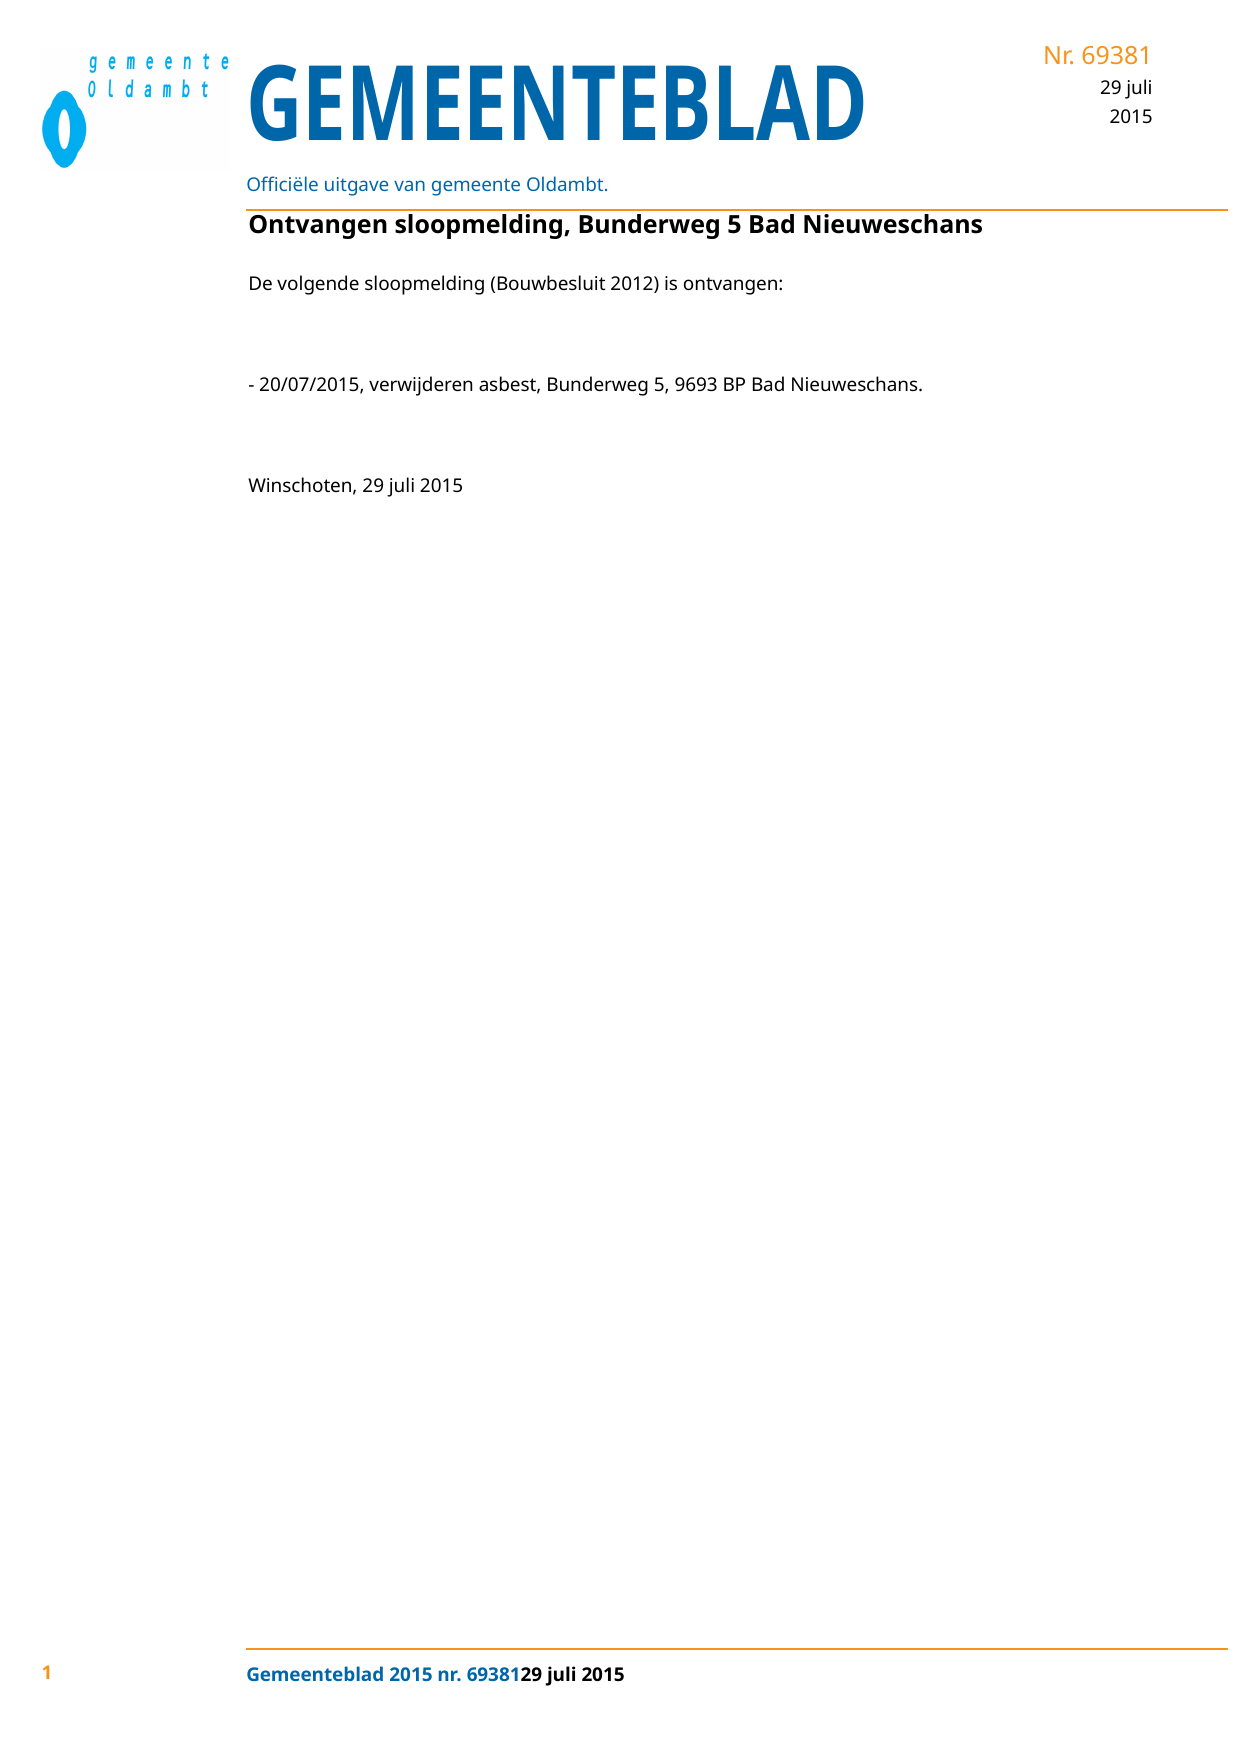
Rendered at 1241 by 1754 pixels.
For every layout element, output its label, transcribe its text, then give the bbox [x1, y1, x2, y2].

text De volgende sloopmelding (Bouwbesluit 2012) is ontvangen: [248, 270, 1152, 296]
picture [41, 47, 231, 172]
text Ontvangen sloopmelding, Bunderweg 5 Bad Nieuweschans [248, 211, 1152, 241]
text Winschoten, 29 juli 2015 [248, 472, 1152, 498]
text - 20/07/2015, verwijderen asbest, Bunderweg 5, 9693 BP Bad Nieuweschans. [248, 371, 1152, 397]
